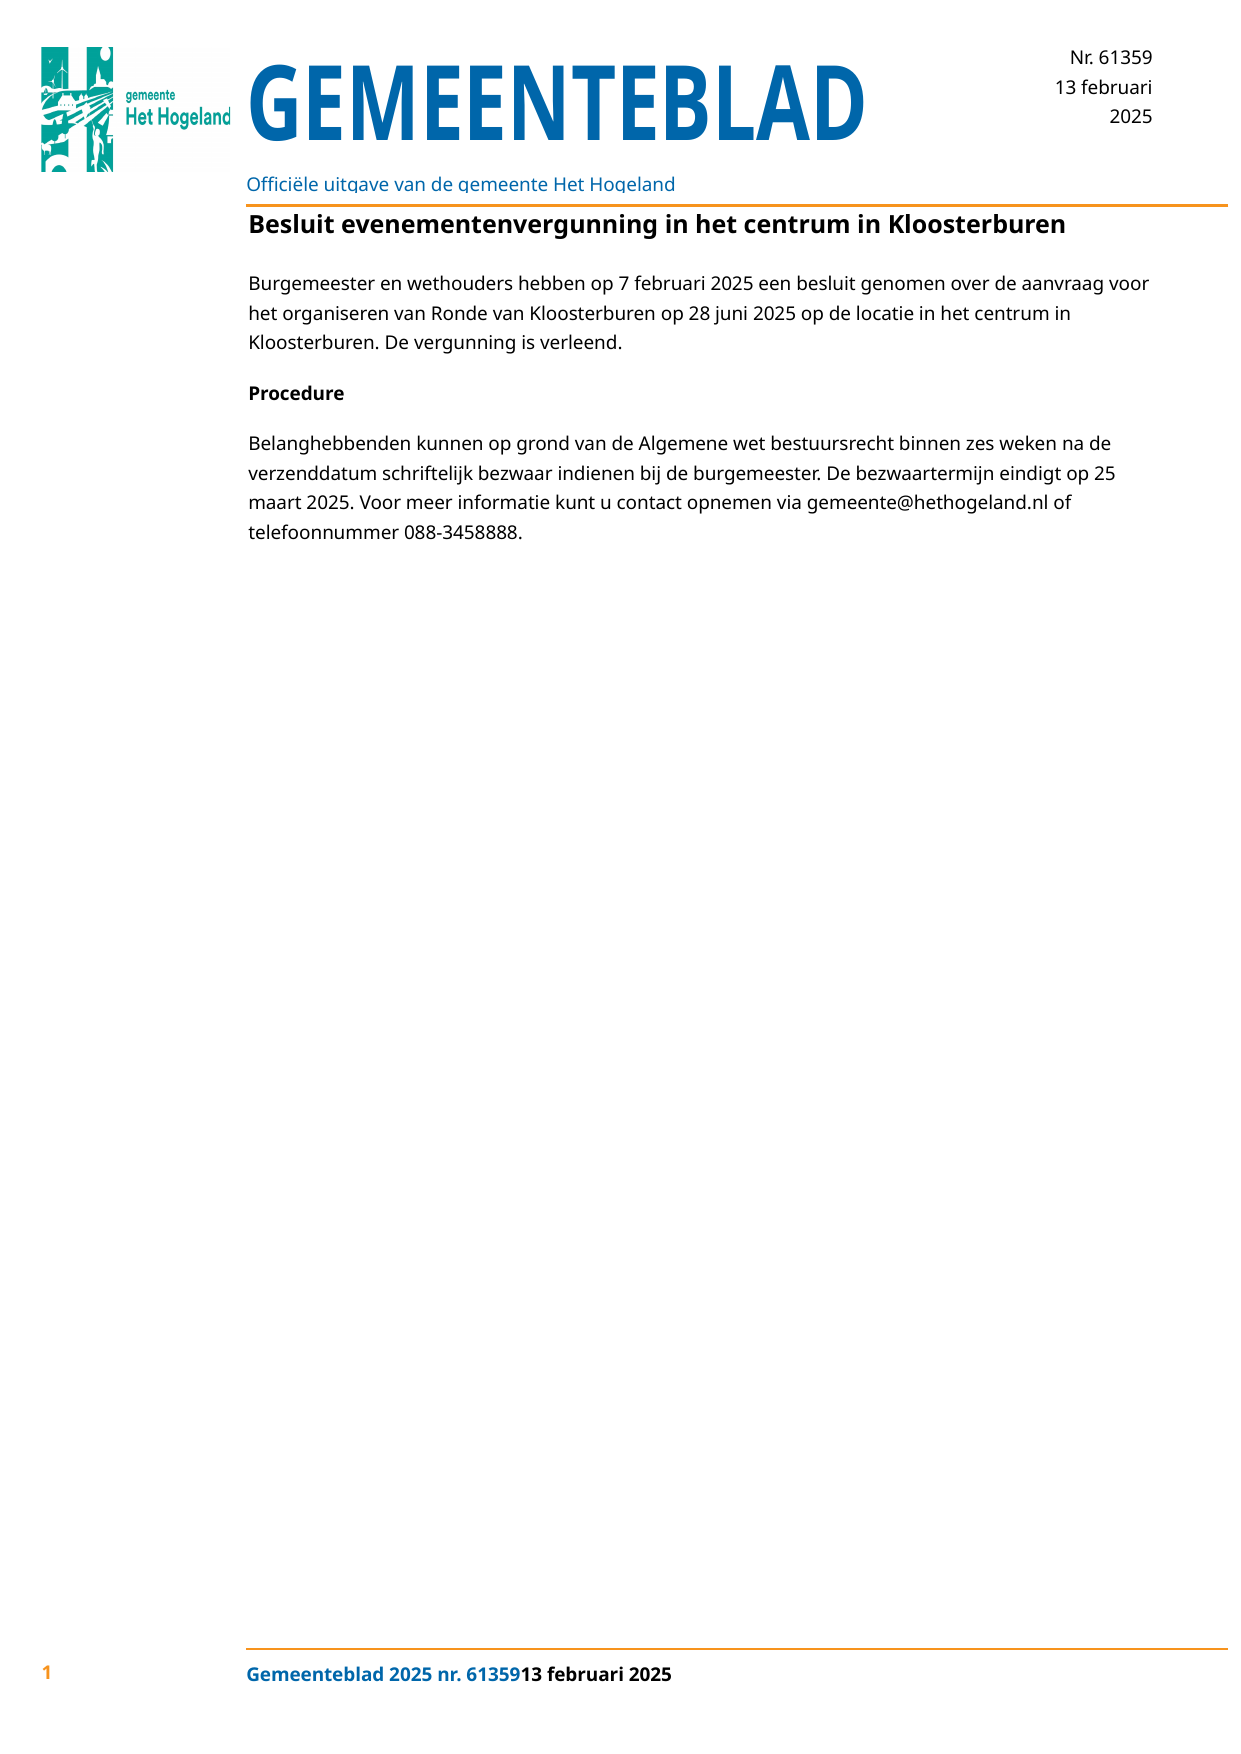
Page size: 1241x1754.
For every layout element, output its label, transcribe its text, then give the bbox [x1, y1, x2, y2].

text Burgemeester en wethouders hebben op 7 februari 2025 een besluit genomen over de aanvraag voor het organiseren van Ronde van Kloosterburen op 28 juni 2025 op de locatie in het centrum in Kloosterburen. De vergunning is verleend. [248, 270, 1152, 355]
picture [41, 47, 231, 172]
text Besluit evenementenvergunning in het centrum in Kloosterburen [248, 207, 1152, 241]
text Belanghebbenden kunnen op grond van de Algemene wet bestuursrecht binnen zes weken na de verzenddatum schriftelijk bezwaar indienen bij de burgemeester. De bezwaartermijn eindigt op 25 maart 2025. Voor meer informatie kunt u contact opnemen via gemeente@hethogeland.nl of telefoonnummer 088-3458888. [248, 430, 1152, 545]
text Procedure [248, 380, 1152, 406]
